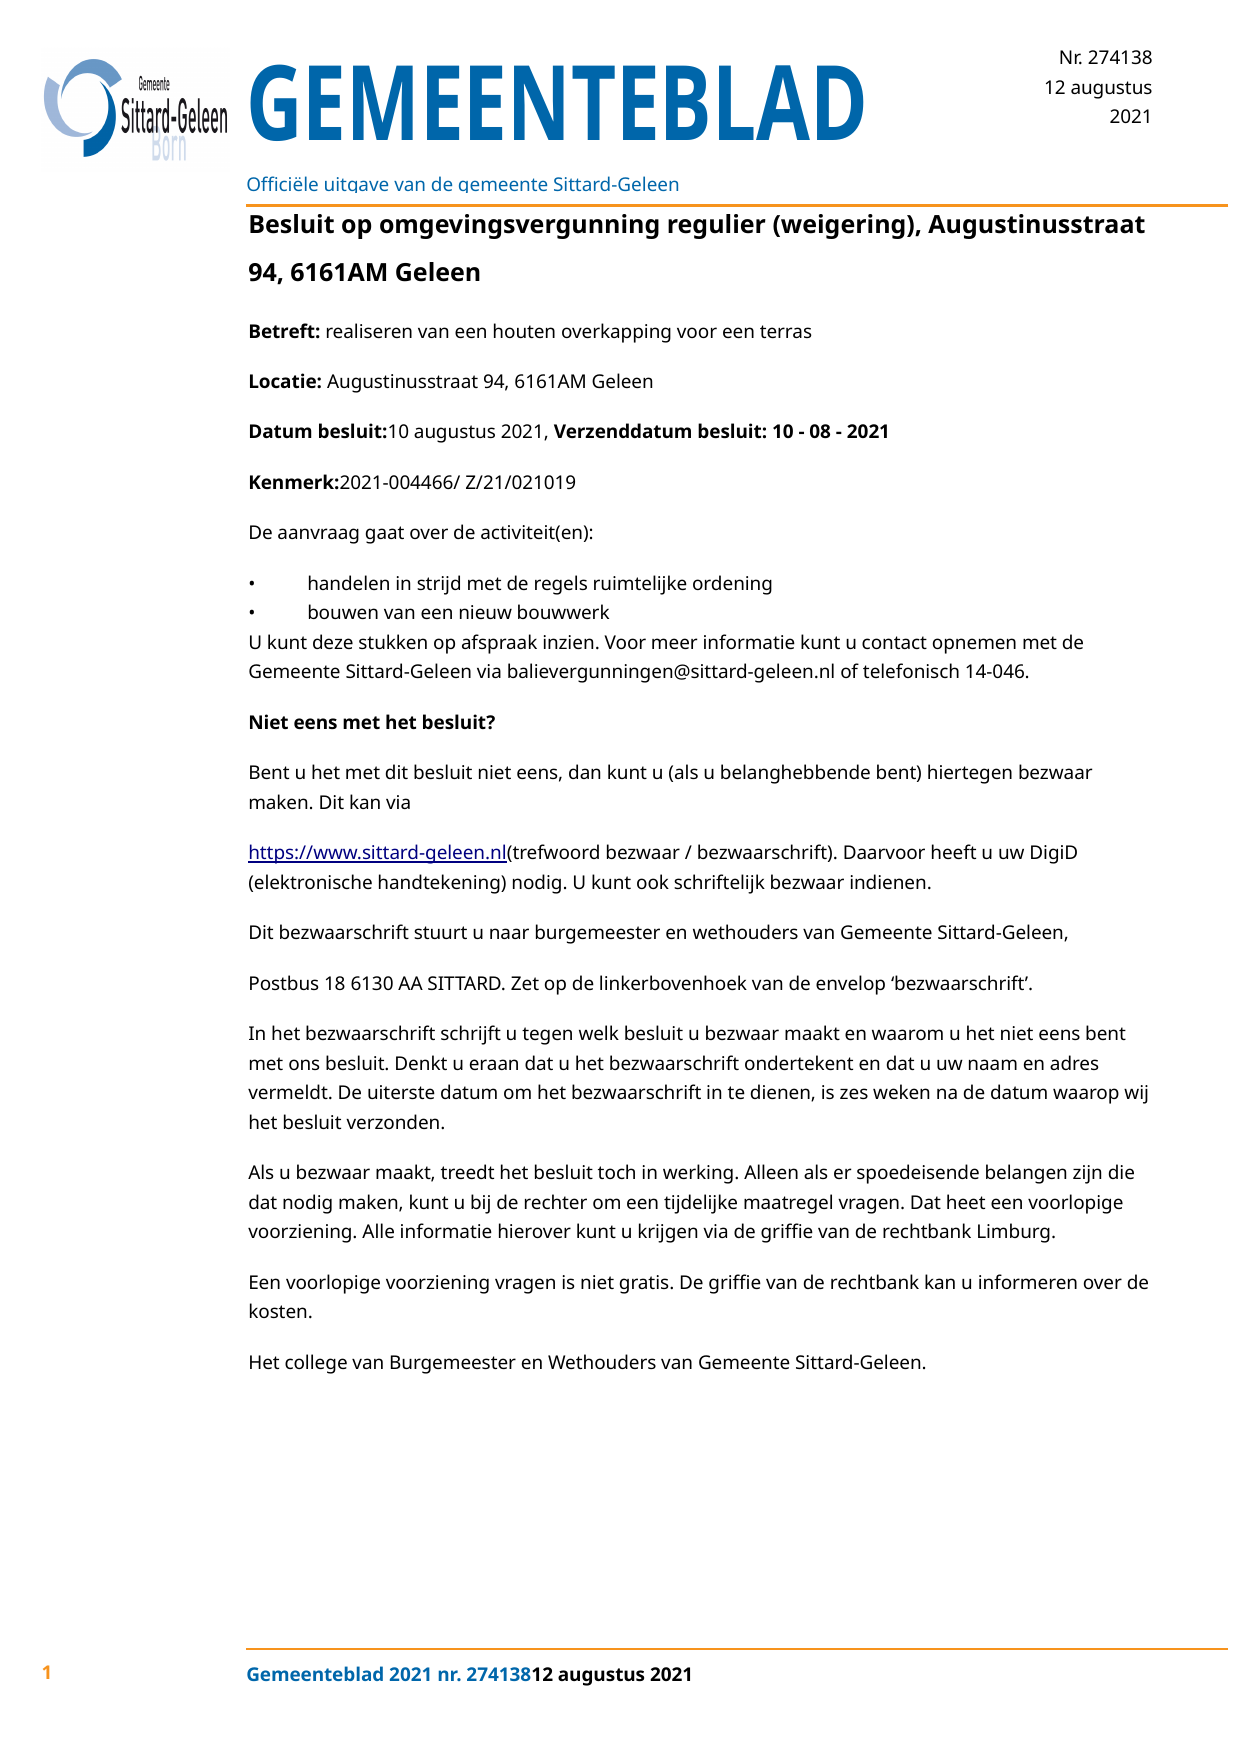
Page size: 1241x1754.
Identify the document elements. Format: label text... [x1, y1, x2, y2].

list handelen in strijd met de regels ruimtelijke ordening [248, 570, 1152, 596]
text In het bezwaarschrift schrijft u tegen welk besluit u bezwaar maakt en waarom u het niet eens bent met ons besluit. Denkt u eraan dat u het bezwaarschrift ondertekent en dat u uw naam en adres vermeldt. De uiterste datum om het bezwaarschrift in te dienen, is zes weken na de datum waarop wij het besluit verzonden. [248, 1020, 1152, 1135]
text Niet eens met het besluit? [248, 709, 1152, 735]
text Locatie: Augustinusstraat 94, 6161AM Geleen [248, 368, 1152, 394]
text Als u bezwaar maakt, treedt het besluit toch in werking. Alleen als er spoedeisende belangen zijn die dat nodig maken, kunt u bij de rechter om een tijdelijke maatregel vragen. Dat heet een voorlopige voorziening. Alle informatie hierover kunt u krijgen via de griffie van de rechtbank Limburg. [248, 1159, 1152, 1244]
text https://www.sittard-geleen.nl(trefwoord bezwaar / bezwaarschrift). Daarvoor heeft u uw DigiD (elektronische handtekening) nodig. U kunt ook schriftelijk bezwaar indienen. [248, 839, 1152, 895]
text Besluit op omgevingsvergunning regulier (weigering), Augustinusstraat 94, 6161AM Geleen [248, 207, 1152, 288]
text Postbus 18 6130 AA SITTARD. Zet op de linkerbovenhoek van de envelop ‘bezwaarschrift’. [248, 970, 1152, 996]
list bouwen van een nieuw bouwwerk [248, 599, 1152, 625]
text Datum besluit:10 augustus 2021, Verzenddatum besluit: 10 - 08 - 2021 [248, 419, 1152, 444]
text Bent u het met dit besluit niet eens, dan kunt u (als u belanghebbende bent) hiertegen bezwaar maken. Dit kan via [248, 759, 1152, 815]
picture [41, 47, 231, 172]
text Een voorlopige voorziening vragen is niet gratis. De griffie van de rechtbank kan u informeren over de kosten. [248, 1269, 1152, 1324]
text U kunt deze stukken op afspraak inzien. Voor meer informatie kunt u contact opnemen met de Gemeente Sittard-Geleen via balievergunningen@sittard-geleen.nl of telefonisch 14-046. [248, 629, 1152, 684]
text Dit bezwaarschrift stuurt u naar burgemeester en wethouders van Gemeente Sittard-Geleen, [248, 919, 1152, 945]
text De aanvraag gaat over de activiteit(en): [248, 519, 1152, 545]
text Het college van Burgemeester en Wethouders van Gemeente Sittard-Geleen. [248, 1349, 1152, 1375]
text Kenmerk:2021-004466/ Z/21/021019 [248, 469, 1152, 495]
text Betreft: realiseren van een houten overkapping voor een terras [248, 318, 1152, 344]
